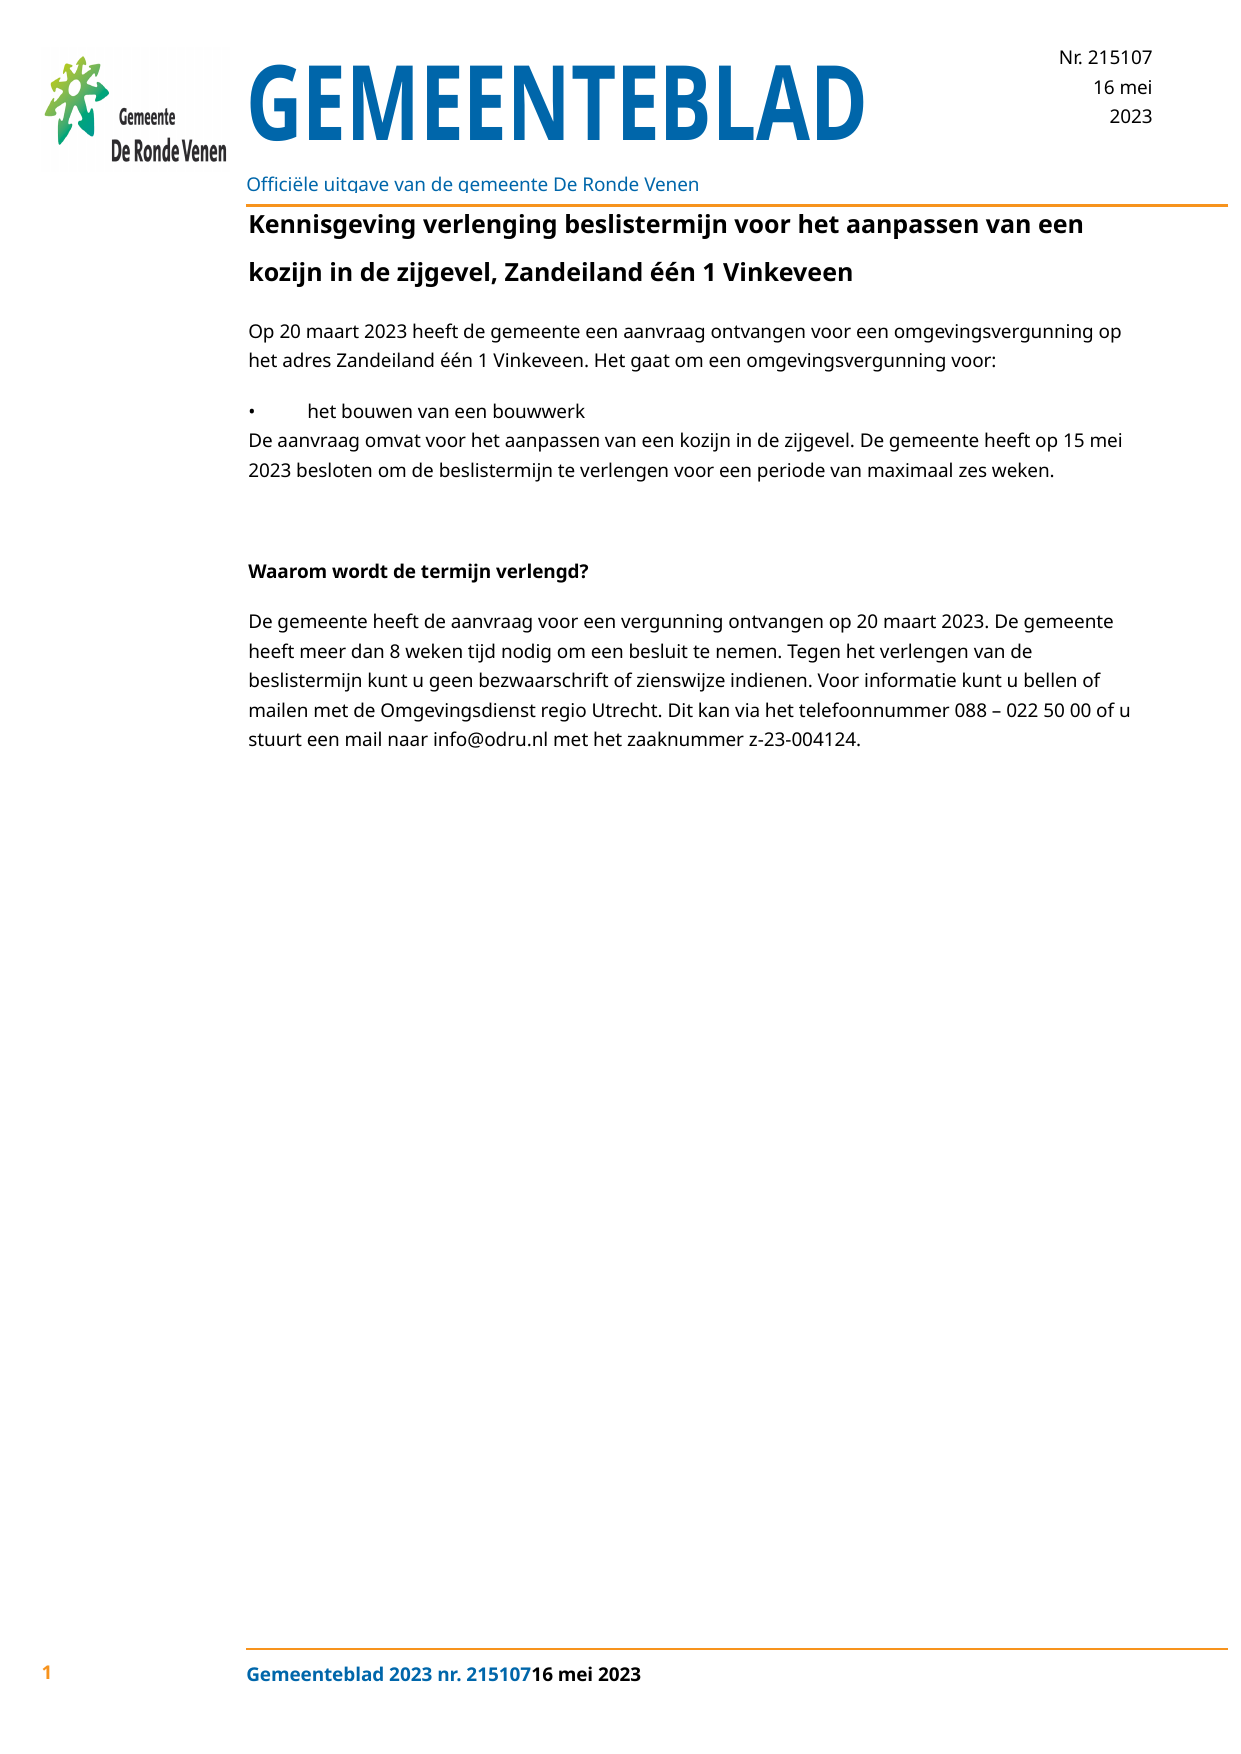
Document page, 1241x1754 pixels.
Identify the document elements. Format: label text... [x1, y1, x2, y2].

picture [41, 47, 231, 172]
text Op 20 maart 2023 heeft de gemeente een aanvraag ontvangen voor een omgevingsvergunning op het adres Zandeiland één 1 Vinkeveen. Het gaat om een omgevingsvergunning voor: [248, 318, 1152, 373]
text Kennisgeving verlenging beslistermijn voor het aanpassen van een kozijn in de zijgevel, Zandeiland één 1 Vinkeveen [248, 207, 1152, 288]
text De gemeente heeft de aanvraag voor een vergunning ontvangen op 20 maart 2023. De gemeente heeft meer dan 8 weken tijd nodig om een besluit te nemen. Tegen het verlengen van de beslistermijn kunt u geen bezwaarschrift of zienswijze indienen. Voor informatie kunt u bellen of mailen met de Omgevingsdienst regio Utrecht. Dit kan via het telefoonnummer 088 – 022 50 00 of u stuurt een mail naar info@odru.nl met het zaaknummer z-23-004124. [248, 608, 1152, 752]
list het bouwen van een bouwwerk [248, 398, 1152, 424]
text De aanvraag omvat voor het aanpassen van een kozijn in de zijgevel. De gemeente heeft op 15 mei 2023 besloten om de beslistermijn te verlengen voor een periode van maximaal zes weken. [248, 427, 1152, 483]
text Waarom wordt de termijn verlengd? [248, 558, 1152, 584]
